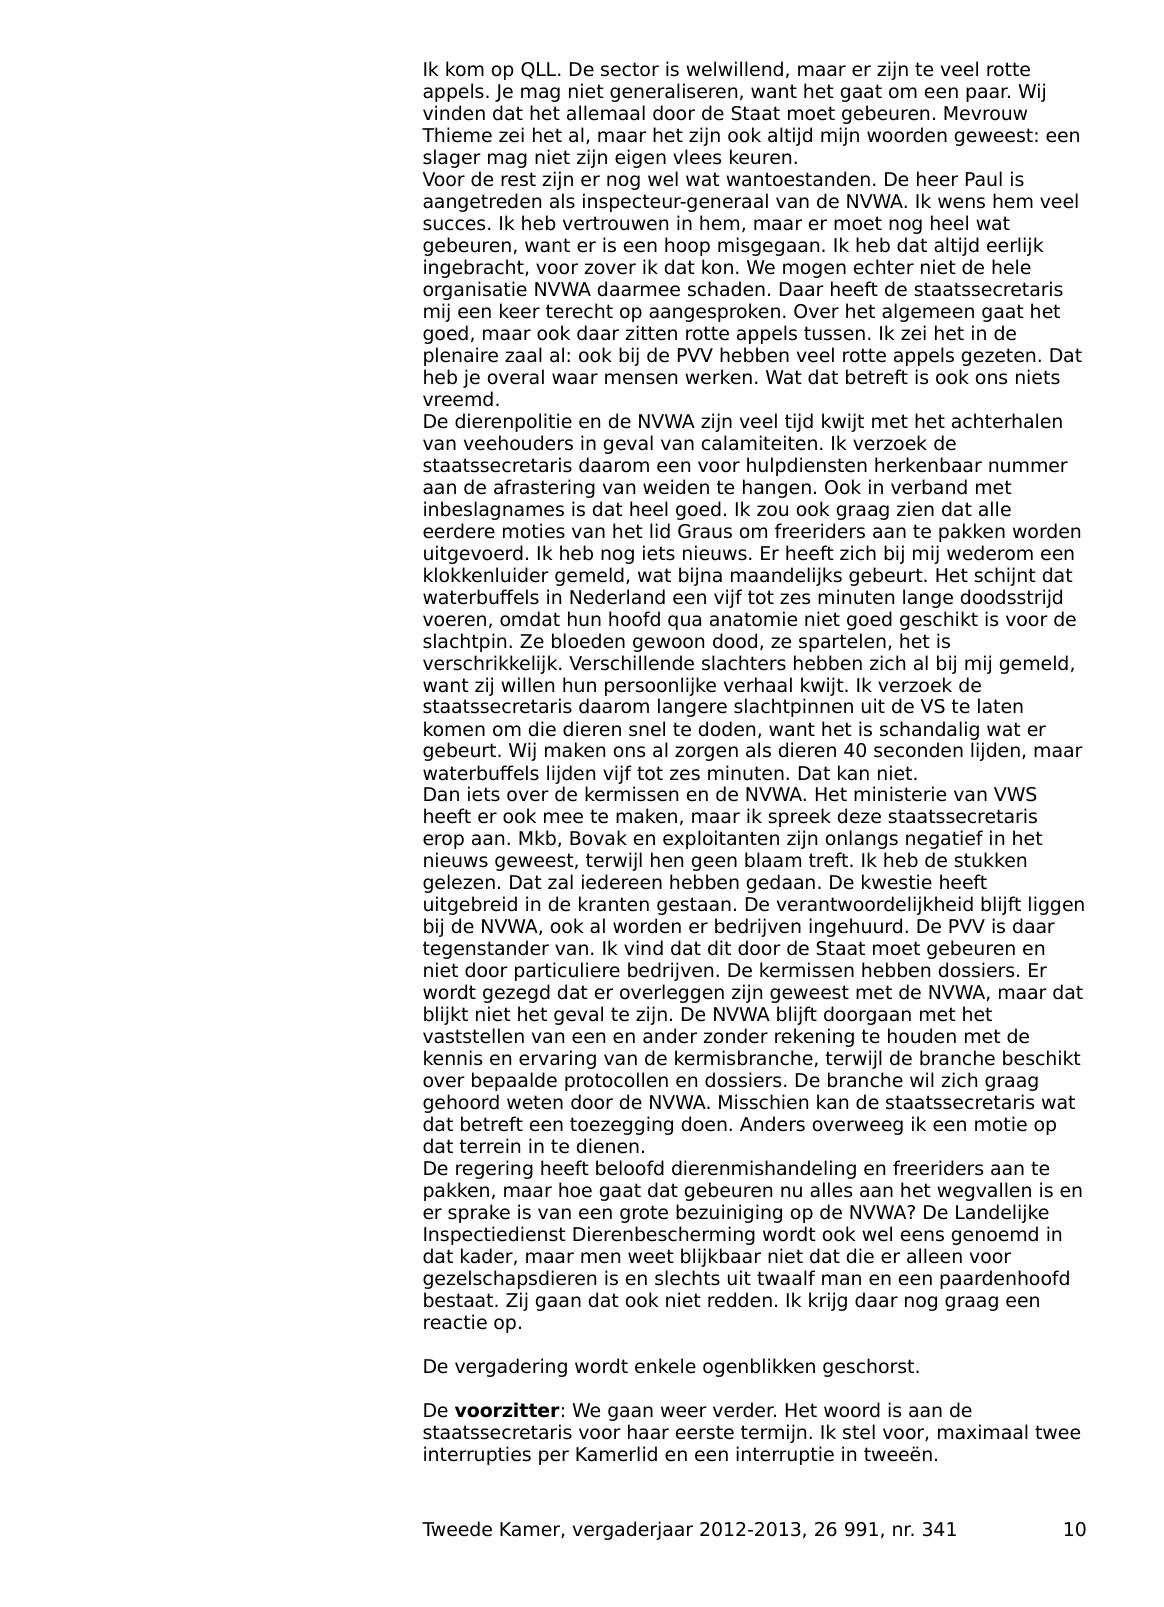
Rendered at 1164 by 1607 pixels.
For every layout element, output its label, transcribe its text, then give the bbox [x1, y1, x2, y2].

text De regering heeft beloofd dierenmishandeling en freeriders aan te pakken, maar hoe gaat dat gebeuren nu alles aan het wegvallen is en er sprake is van een grote bezuiniging op de NVWA? De Landelijke Inspectiedienst Dierenbescherming wordt ook wel eens genoemd in dat kader, maar men weet blijkbaar niet dat die er alleen voor gezelschapsdieren is en slechts uit twaalf man en een paardenhoofd bestaat. Zij gaan dat ook niet redden. Ik krijg daar nog graag een reactie op. [422, 1158, 1087, 1334]
text Dan iets over de kermissen en de NVWA. Het ministerie van VWS heeft er ook mee te maken, maar ik spreek deze staatssecretaris erop aan. Mkb, Bovak en exploitanten zijn onlangs negatief in het nieuws geweest, terwijl hen geen blaam treft. Ik heb de stukken gelezen. Dat zal iedereen hebben gedaan. De kwestie heeft uitgebreid in de kranten gestaan. De verantwoordelijkheid blijft liggen bij de NVWA, ook al worden er bedrijven ingehuurd. De PVV is daar tegenstander van. Ik vind dat dit door de Staat moet gebeuren en niet door particuliere bedrijven. De kermissen hebben dossiers. Er wordt gezegd dat er overleggen zijn geweest met de NVWA, maar dat blijkt niet het geval te zijn. De NVWA blijft doorgaan met het vaststellen van een en ander zonder rekening te houden met de kennis en ervaring van de kermisbranche, terwijl de branche beschikt over bepaalde protocollen en dossiers. De branche wil zich graag gehoord weten door de NVWA. Misschien kan de staatssecretaris wat dat betreft een toezegging doen. Anders overweeg ik een motie op dat terrein in te dienen. [422, 784, 1087, 1158]
text De vergadering wordt enkele ogenblikken geschorst. [422, 1356, 1087, 1378]
text De voorzitter: We gaan weer verder. Het woord is aan de staatssecretaris voor haar eerste termijn. Ik stel voor, maximaal twee interrupties per Kamerlid en een interruptie in tweeën. [422, 1400, 1087, 1466]
text De dierenpolitie en de NVWA zijn veel tijd kwijt met het achterhalen van veehouders in geval van calamiteiten. Ik verzoek de staatssecretaris daarom een voor hulpdiensten herkenbaar nummer aan de afrastering van weiden te hangen. Ook in verband met inbeslagnames is dat heel goed. Ik zou ook graag zien dat alle eerdere moties van het lid Graus om freeriders aan te pakken worden uitgevoerd. Ik heb nog iets nieuws. Er heeft zich bij mij wederom een klokkenluider gemeld, wat bijna maandelijks gebeurt. Het schijnt dat waterbuffels in Nederland een vijf tot zes minuten lange doodsstrijd voeren, omdat hun hoofd qua anatomie niet goed geschikt is voor de slachtpin. Ze bloeden gewoon dood, ze spartelen, het is verschrikkelijk. Verschillende slachters hebben zich al bij mij gemeld, want zij willen hun persoonlijke verhaal kwijt. Ik verzoek de staatssecretaris daarom langere slachtpinnen uit de VS te laten komen om die dieren snel te doden, want het is schandalig wat er gebeurt. Wij maken ons al zorgen als dieren 40 seconden lijden, maar waterbuffels lijden vijf tot zes minuten. Dat kan niet. [422, 411, 1087, 784]
text Voor de rest zijn er nog wel wat wantoestanden. De heer Paul is aangetreden als inspecteur-generaal van de NVWA. Ik wens hem veel succes. Ik heb vertrouwen in hem, maar er moet nog heel wat gebeuren, want er is een hoop misgegaan. Ik heb dat altijd eerlijk ingebracht, voor zover ik dat kon. We mogen echter niet de hele organisatie NVWA daarmee schaden. Daar heeft de staatssecretaris mij een keer terecht op aangesproken. Over het algemeen gaat het goed, maar ook daar zitten rotte appels tussen. Ik zei het in de plenaire zaal al: ook bij de PVV hebben veel rotte appels gezeten. Dat heb je overal waar mensen werken. Wat dat betreft is ook ons niets vreemd. [422, 169, 1087, 411]
text Ik kom op QLL. De sector is welwillend, maar er zijn te veel rotte appels. Je mag niet generaliseren, want het gaat om een paar. Wij vinden dat het allemaal door de Staat moet gebeuren. Mevrouw Thieme zei het al, maar het zijn ook altijd mijn woorden geweest: een slager mag niet zijn eigen vlees keuren. [422, 59, 1087, 169]
